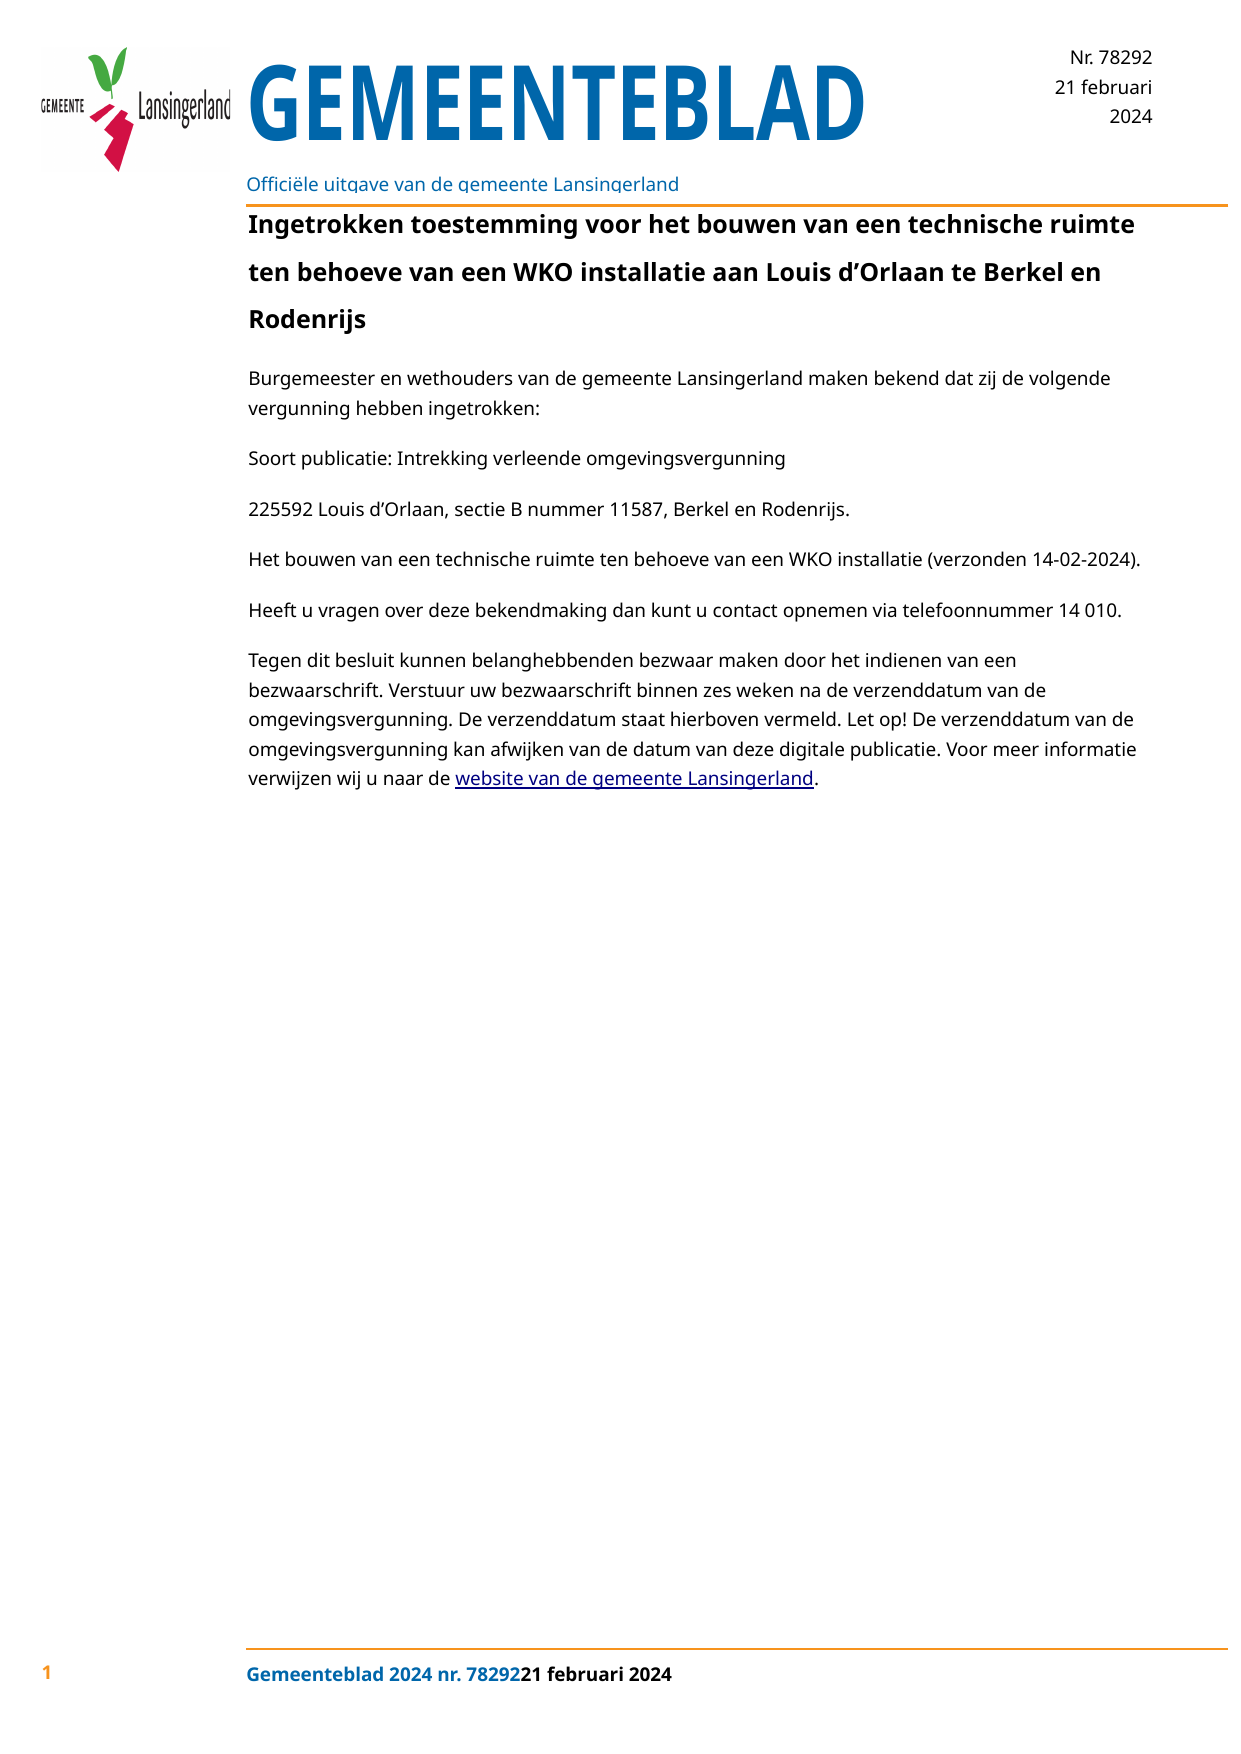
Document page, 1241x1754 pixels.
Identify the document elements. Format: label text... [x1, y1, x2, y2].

text Burgemeester en wethouders van de gemeente Lansingerland maken bekend dat zij de volgende vergunning hebben ingetrokken: [248, 366, 1152, 421]
text Ingetrokken toestemming voor het bouwen van een technische ruimte ten behoeve van een WKO installatie aan Louis d’Orlaan te Berkel en Rodenrijs [248, 207, 1152, 336]
text Soort publicatie: Intrekking verleende omgevingsvergunning [248, 446, 1152, 471]
text Het bouwen van een technische ruimte ten behoeve van een WKO installatie (verzonden 14-02-2024). [248, 546, 1152, 572]
picture [41, 47, 231, 172]
text 225592 Louis d’Orlaan, sectie B nummer 11587, Berkel en Rodenrijs. [248, 496, 1152, 522]
text Tegen dit besluit kunnen belanghebbenden bezwaar maken door het indienen van een bezwaarschrift. Verstuur uw bezwaarschrift binnen zes weken na de verzenddatum van de omgevingsvergunning. De verzenddatum staat hierboven vermeld. Let op! De verzenddatum van de omgevingsvergunning kan afwijken van de datum van deze digitale publicatie. Voor meer informatie verwijzen wij u naar de website van de gemeente Lansingerland. [248, 647, 1152, 791]
text Heeft u vragen over deze bekendmaking dan kunt u contact opnemen via telefoonnummer 14 010. [248, 597, 1152, 622]
